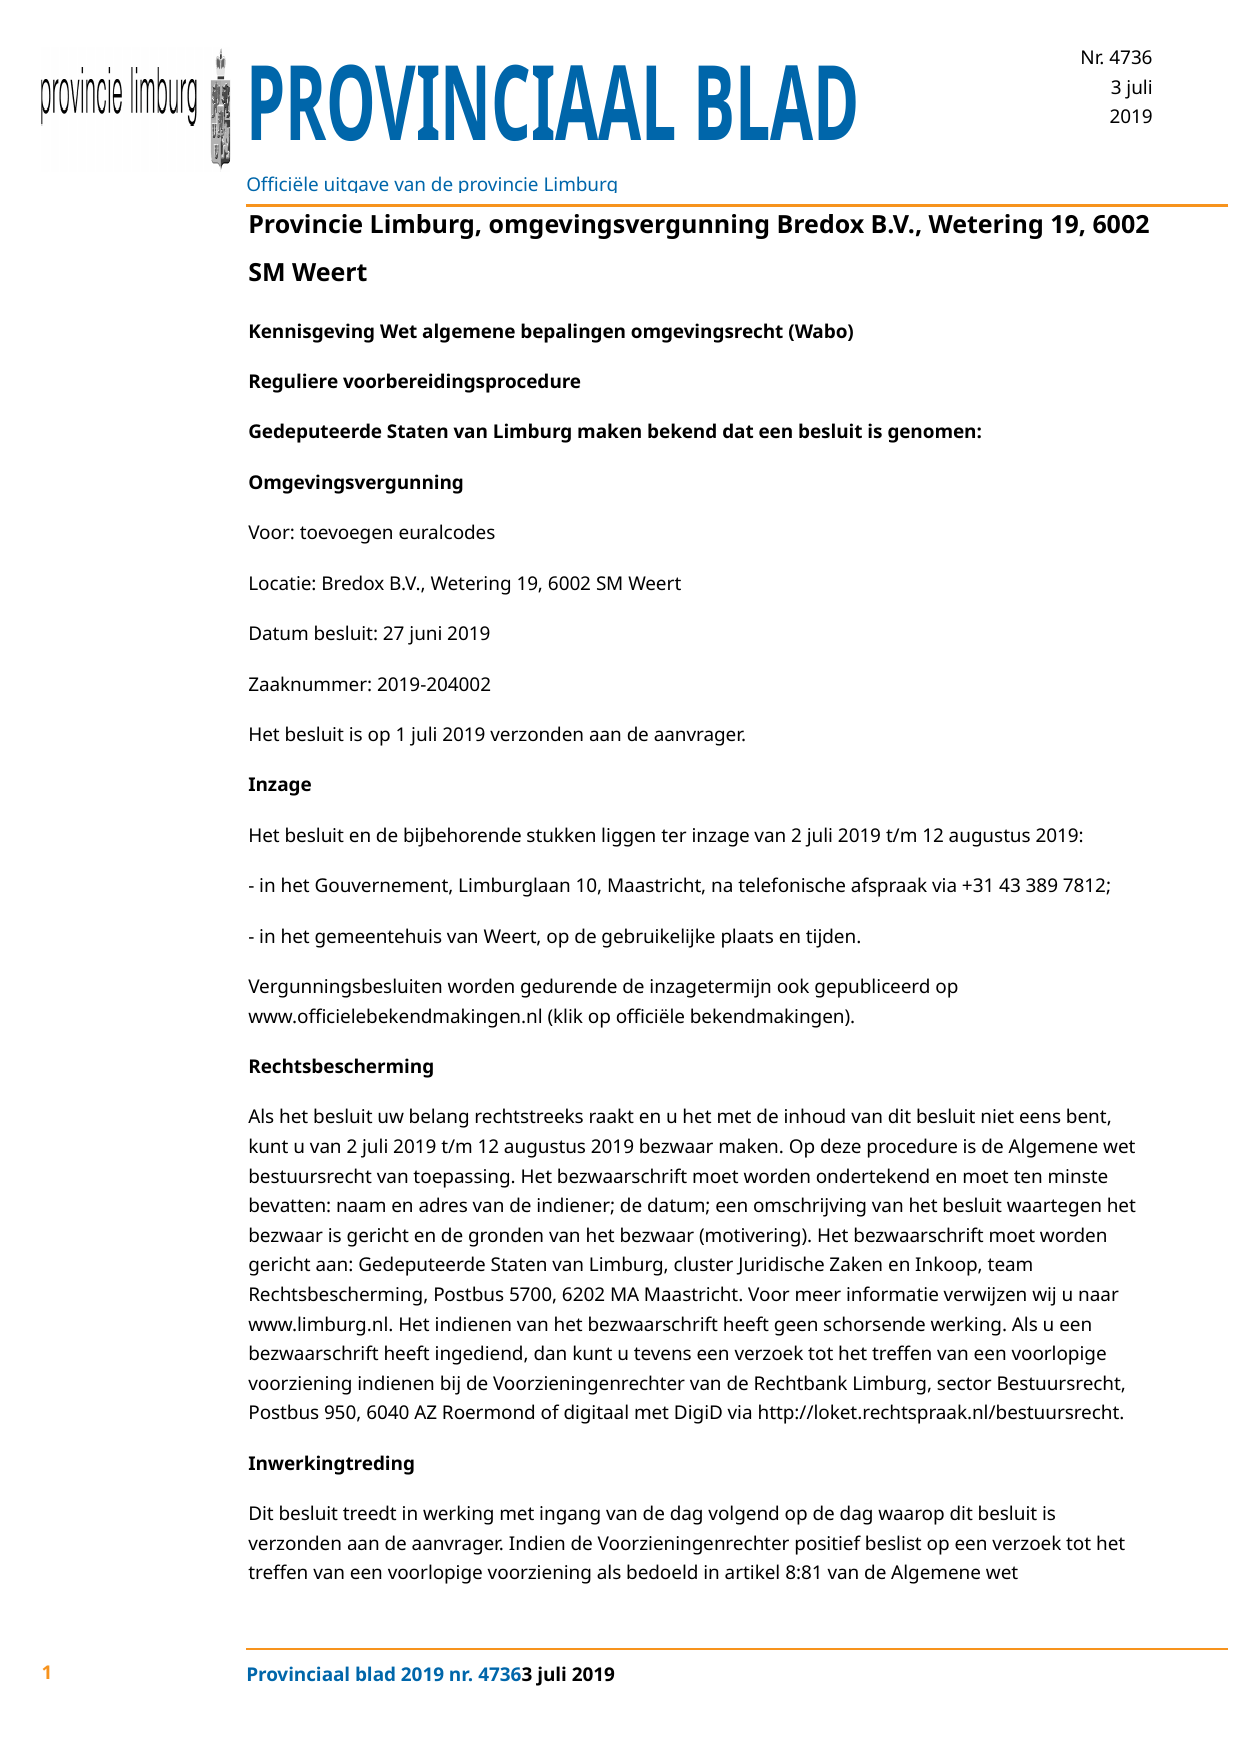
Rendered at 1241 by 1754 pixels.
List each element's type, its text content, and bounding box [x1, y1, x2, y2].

text Reguliere voorbereidingsprocedure [248, 368, 1152, 394]
text Locatie: Bredox B.V., Wetering 19, 6002 SM Weert [248, 570, 1152, 596]
text Vergunningsbesluiten worden gedurende de inzagetermijn ook gepubliceerd op www.officielebekendmakingen.nl (klik op officiële bekendmakingen). [248, 973, 1152, 1029]
picture [41, 47, 231, 172]
text Omgevingsvergunning [248, 469, 1152, 495]
text Voor: toevoegen euralcodes [248, 519, 1152, 545]
text Gedeputeerde Staten van Limburg maken bekend dat een besluit is genomen: [248, 419, 1152, 444]
text Provincie Limburg, omgevingsvergunning Bredox B.V., Wetering 19, 6002 SM Weert [248, 207, 1152, 288]
text Het besluit is op 1 juli 2019 verzonden aan de aanvrager. [248, 721, 1152, 747]
text - in het gemeentehuis van Weert, op de gebruikelijke plaats en tijden. [248, 923, 1152, 949]
text Rechtsbescherming [248, 1053, 1152, 1079]
text Datum besluit: 27 juni 2019 [248, 620, 1152, 646]
text Als het besluit uw belang rechtstreeks raakt en u het met de inhoud van dit besluit niet eens bent, kunt u van 2 juli 2019 t/m 12 augustus 2019 bezwaar maken. Op deze procedure is de Algemene wet bestuursrecht van toepassing. Het bezwaarschrift moet worden ondertekend en moet ten minste bevatten: naam en adres van de indiener; de datum; een omschrijving van het besluit waartegen het bezwaar is gericht en de gronden van het bezwaar (motivering). Het bezwaarschrift moet worden gericht aan: Gedeputeerde Staten van Limburg, cluster Juridische Zaken en Inkoop, team Rechtsbescherming, Postbus 5700, 6202 MA Maastricht. Voor meer informatie verwijzen wij u naar www.limburg.nl. Het indienen van het bezwaarschrift heeft geen schorsende werking. Als u een bezwaarschrift heeft ingediend, dan kunt u tevens een verzoek tot het treffen van een voorlopige voorziening indienen bij de Voorzieningenrechter van de Rechtbank Limburg, sector Bestuursrecht, Postbus 950, 6040 AZ Roermond of digitaal met DigiD via http://loket.rechtspraak.nl/bestuursrecht. [248, 1104, 1152, 1425]
text Inzage [248, 772, 1152, 797]
text Het besluit en de bijbehorende stukken liggen ter inzage van 2 juli 2019 t/m 12 augustus 2019: [248, 822, 1152, 848]
text Inwerkingtreding [248, 1450, 1152, 1476]
text Dit besluit treedt in werking met ingang van de dag volgend op de dag waarop dit besluit is verzonden aan de aanvrager. Indien de Voorzieningenrechter positief beslist op een verzoek tot het treffen van een voorlopige voorziening als bedoeld in artikel 8:81 van de Algemene wet [248, 1500, 1152, 1585]
text Zaaknummer: 2019-204002 [248, 671, 1152, 697]
text Kennisgeving Wet algemene bepalingen omgevingsrecht (Wabo) [248, 318, 1152, 344]
text - in het Gouvernement, Limburglaan 10, Maastricht, na telefonische afspraak via +31 43 389 7812; [248, 872, 1152, 898]
